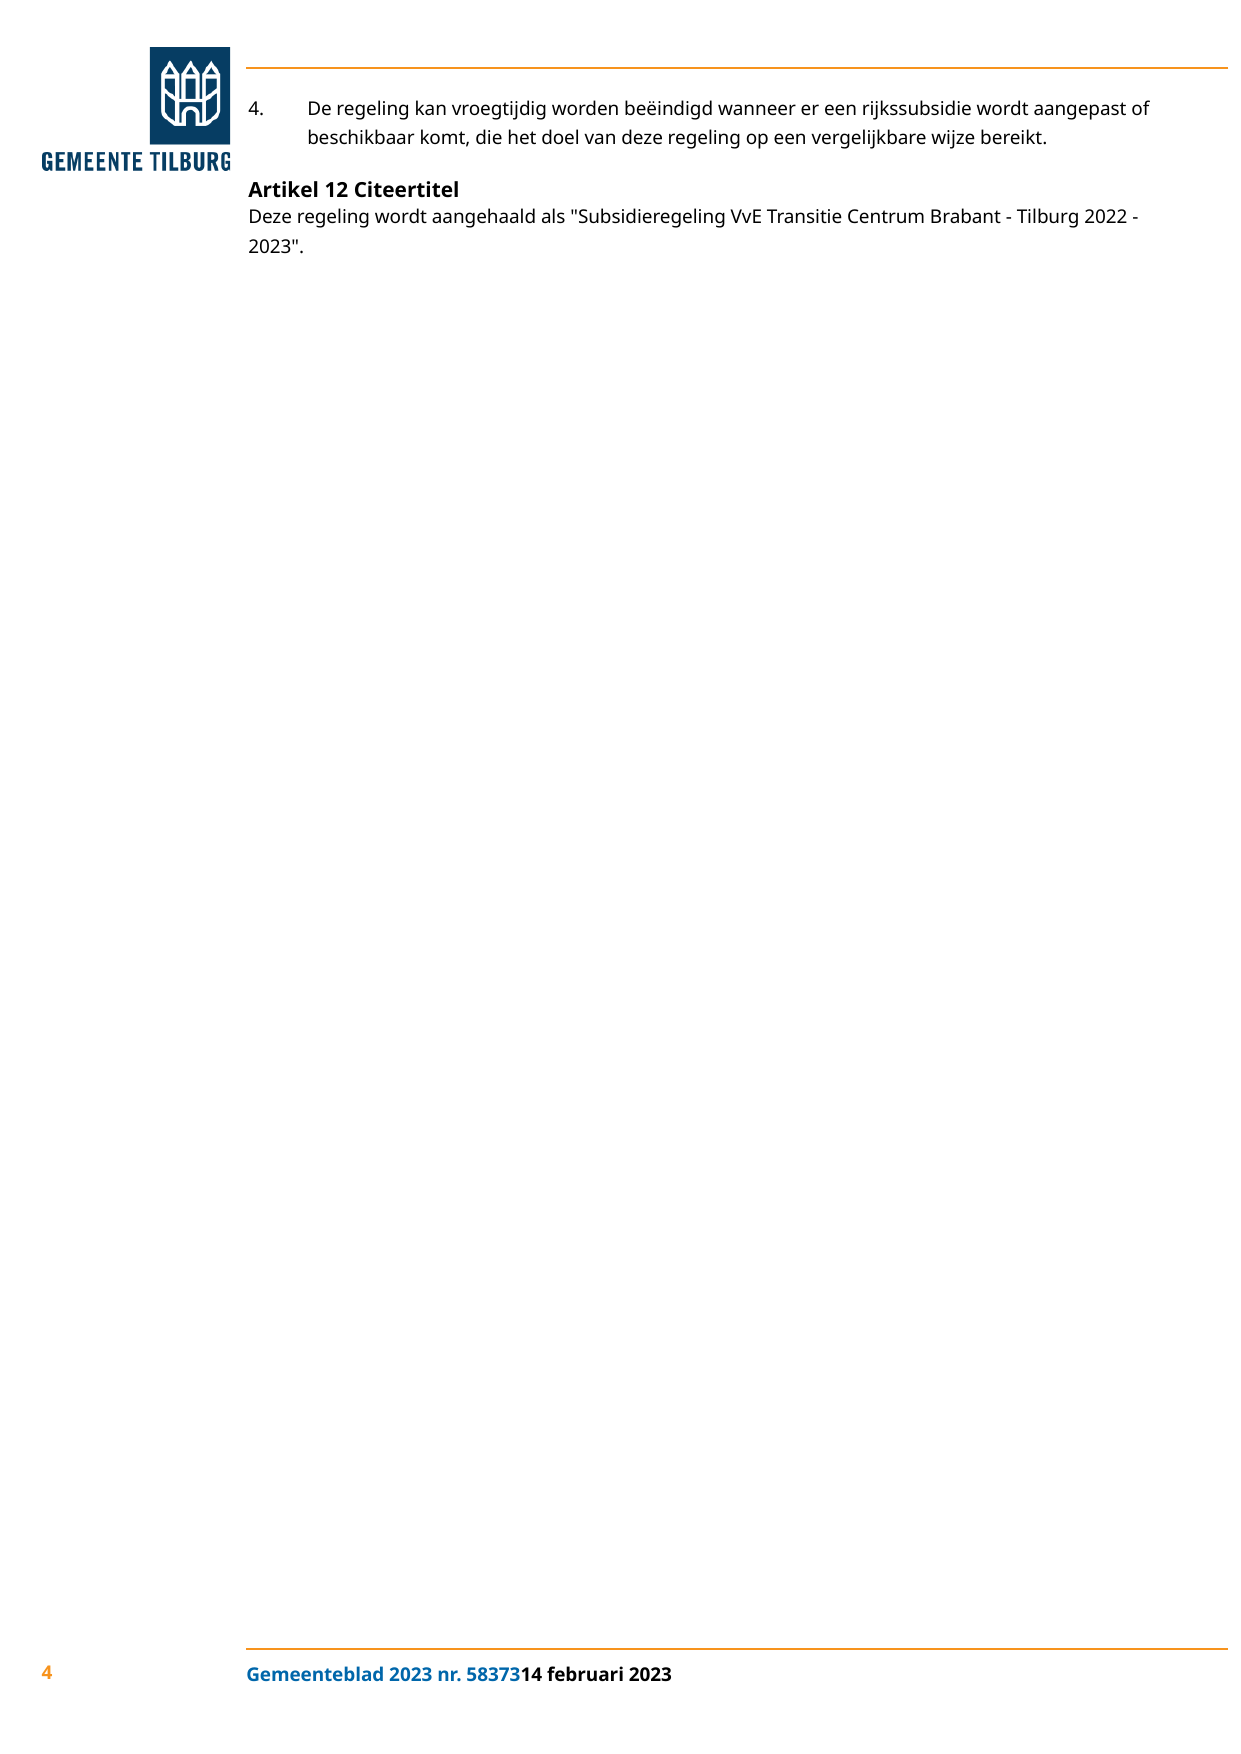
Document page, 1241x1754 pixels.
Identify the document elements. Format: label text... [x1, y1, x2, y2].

list De regeling kan vroegtijdig worden beëindigd wanneer er een rijkssubsidie wordt aangepast of beschikbaar komt, die het doel van deze regeling op een vergelijkbare wijze bereikt. [248, 95, 1152, 150]
picture [41, 47, 231, 172]
text Deze regeling wordt aangehaald als "Subsidieregeling VvE Transitie Centrum Brabant - Tilburg 2022 - 2023". [248, 203, 1152, 258]
text Artikel 12 Citeertitel [248, 175, 1152, 203]
